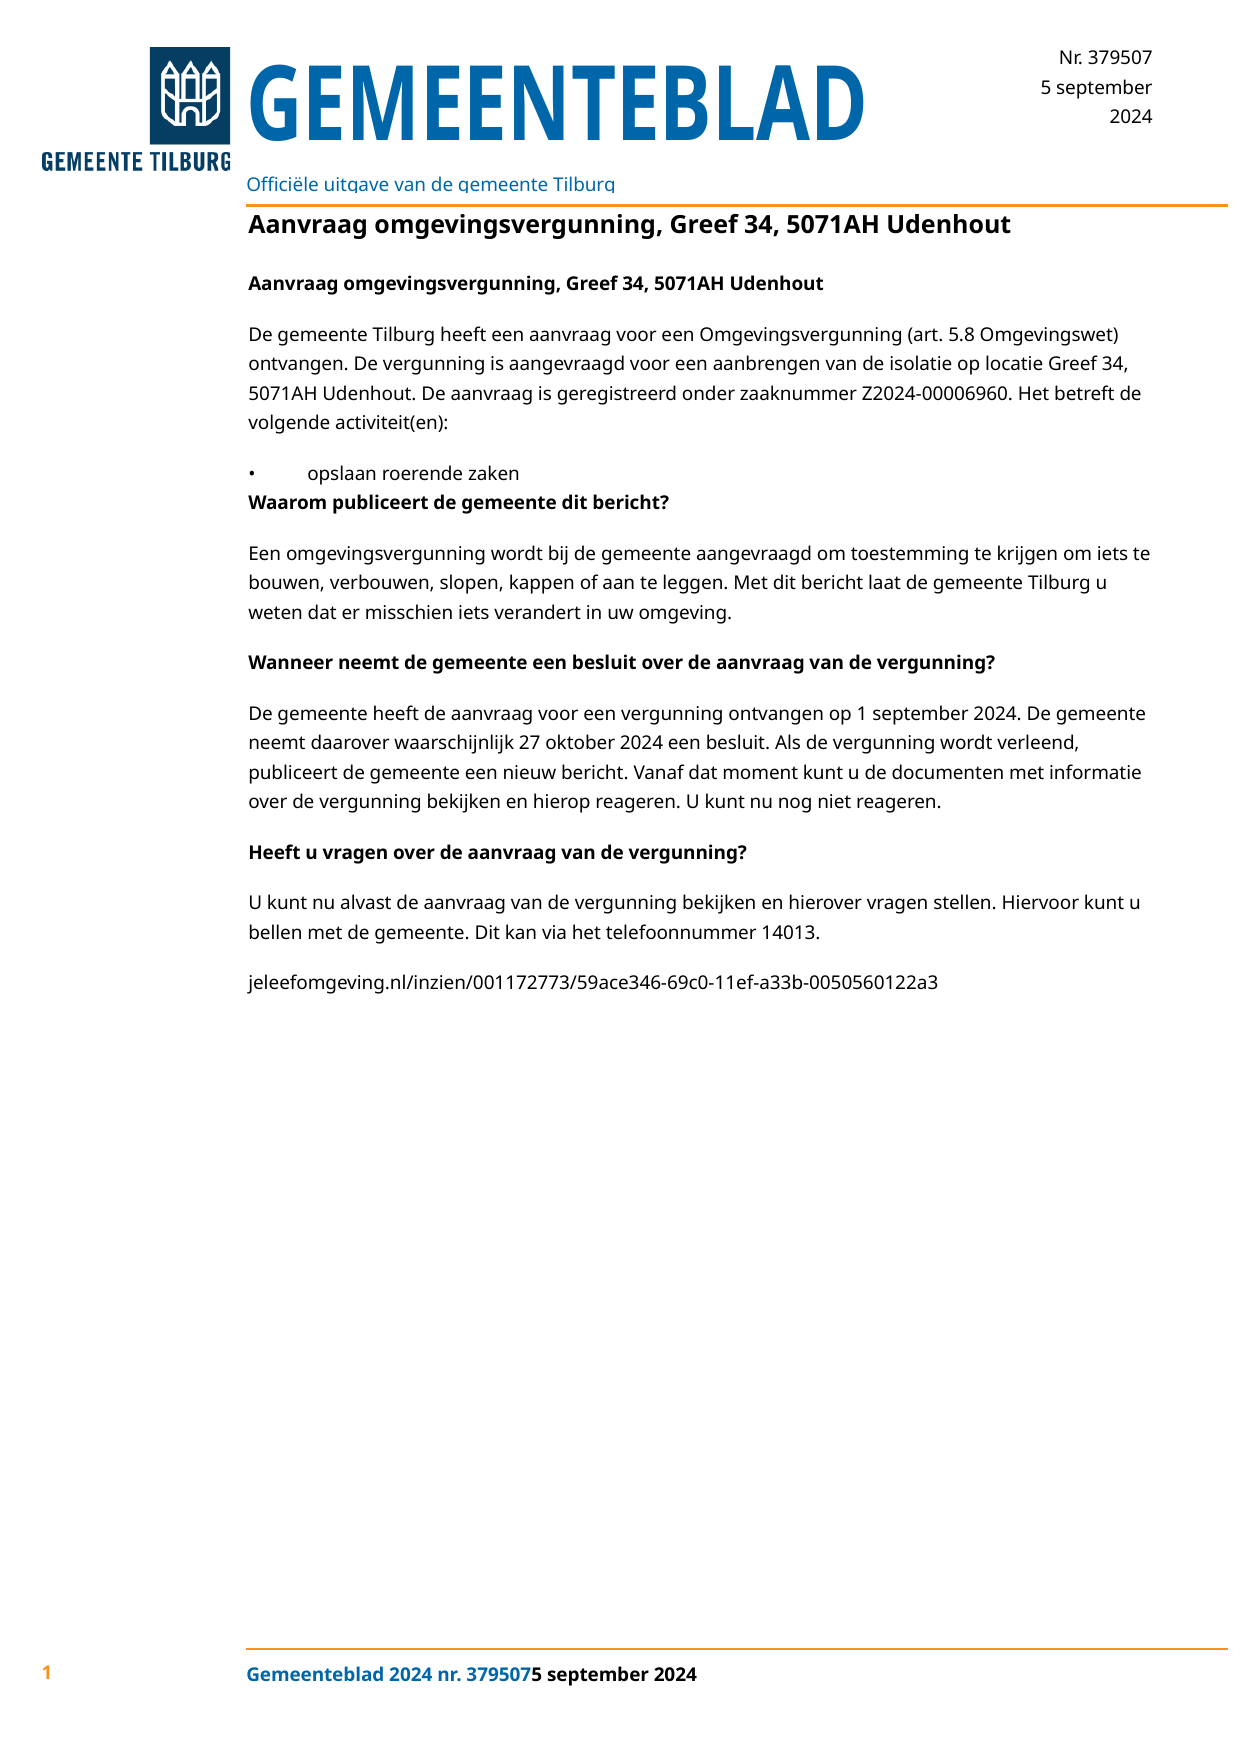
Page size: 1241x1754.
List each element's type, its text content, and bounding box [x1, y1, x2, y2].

text Wanneer neemt de gemeente een besluit over de aanvraag van de vergunning? [248, 649, 1152, 675]
text Heeft u vragen over de aanvraag van de vergunning? [248, 839, 1152, 865]
text Waarom publiceert de gemeente dit bericht? [248, 489, 1152, 515]
text De gemeente Tilburg heeft een aanvraag voor een Omgevingsvergunning (art. 5.8 Omgevingswet) ontvangen. De vergunning is aangevraagd voor een aanbrengen van de isolatie op locatie Greef 34, 5071AH Udenhout. De aanvraag is geregistreerd onder zaaknummer Z2024-00006960. Het betreft de volgende activiteit(en): [248, 321, 1152, 435]
text jeleefomgeving.nl/inzien/001172773/59ace346-69c0-11ef-a33b-0050560122a3 [248, 969, 1152, 995]
picture [41, 47, 231, 172]
text Aanvraag omgevingsvergunning, Greef 34, 5071AH Udenhout [248, 270, 1152, 296]
text U kunt nu alvast de aanvraag van de vergunning bekijken en hierover vragen stellen. Hiervoor kunt u bellen met de gemeente. Dit kan via het telefoonnummer 14013. [248, 889, 1152, 945]
text Aanvraag omgevingsvergunning, Greef 34, 5071AH Udenhout [248, 207, 1152, 241]
text De gemeente heeft de aanvraag voor een vergunning ontvangen op 1 september 2024. De gemeente neemt daarover waarschijnlijk 27 oktober 2024 een besluit. Als de vergunning wordt verleend, publiceert de gemeente een nieuw bericht. Vanaf dat moment kunt u de documenten met informatie over de vergunning bekijken en hierop reageren. U kunt nu nog niet reageren. [248, 700, 1152, 814]
text Een omgevingsvergunning wordt bij de gemeente aangevraagd om toestemming te krijgen om iets te bouwen, verbouwen, slopen, kappen of aan te leggen. Met dit bericht laat de gemeente Tilburg u weten dat er misschien iets verandert in uw omgeving. [248, 540, 1152, 625]
list opslaan roerende zaken [248, 460, 1152, 486]
